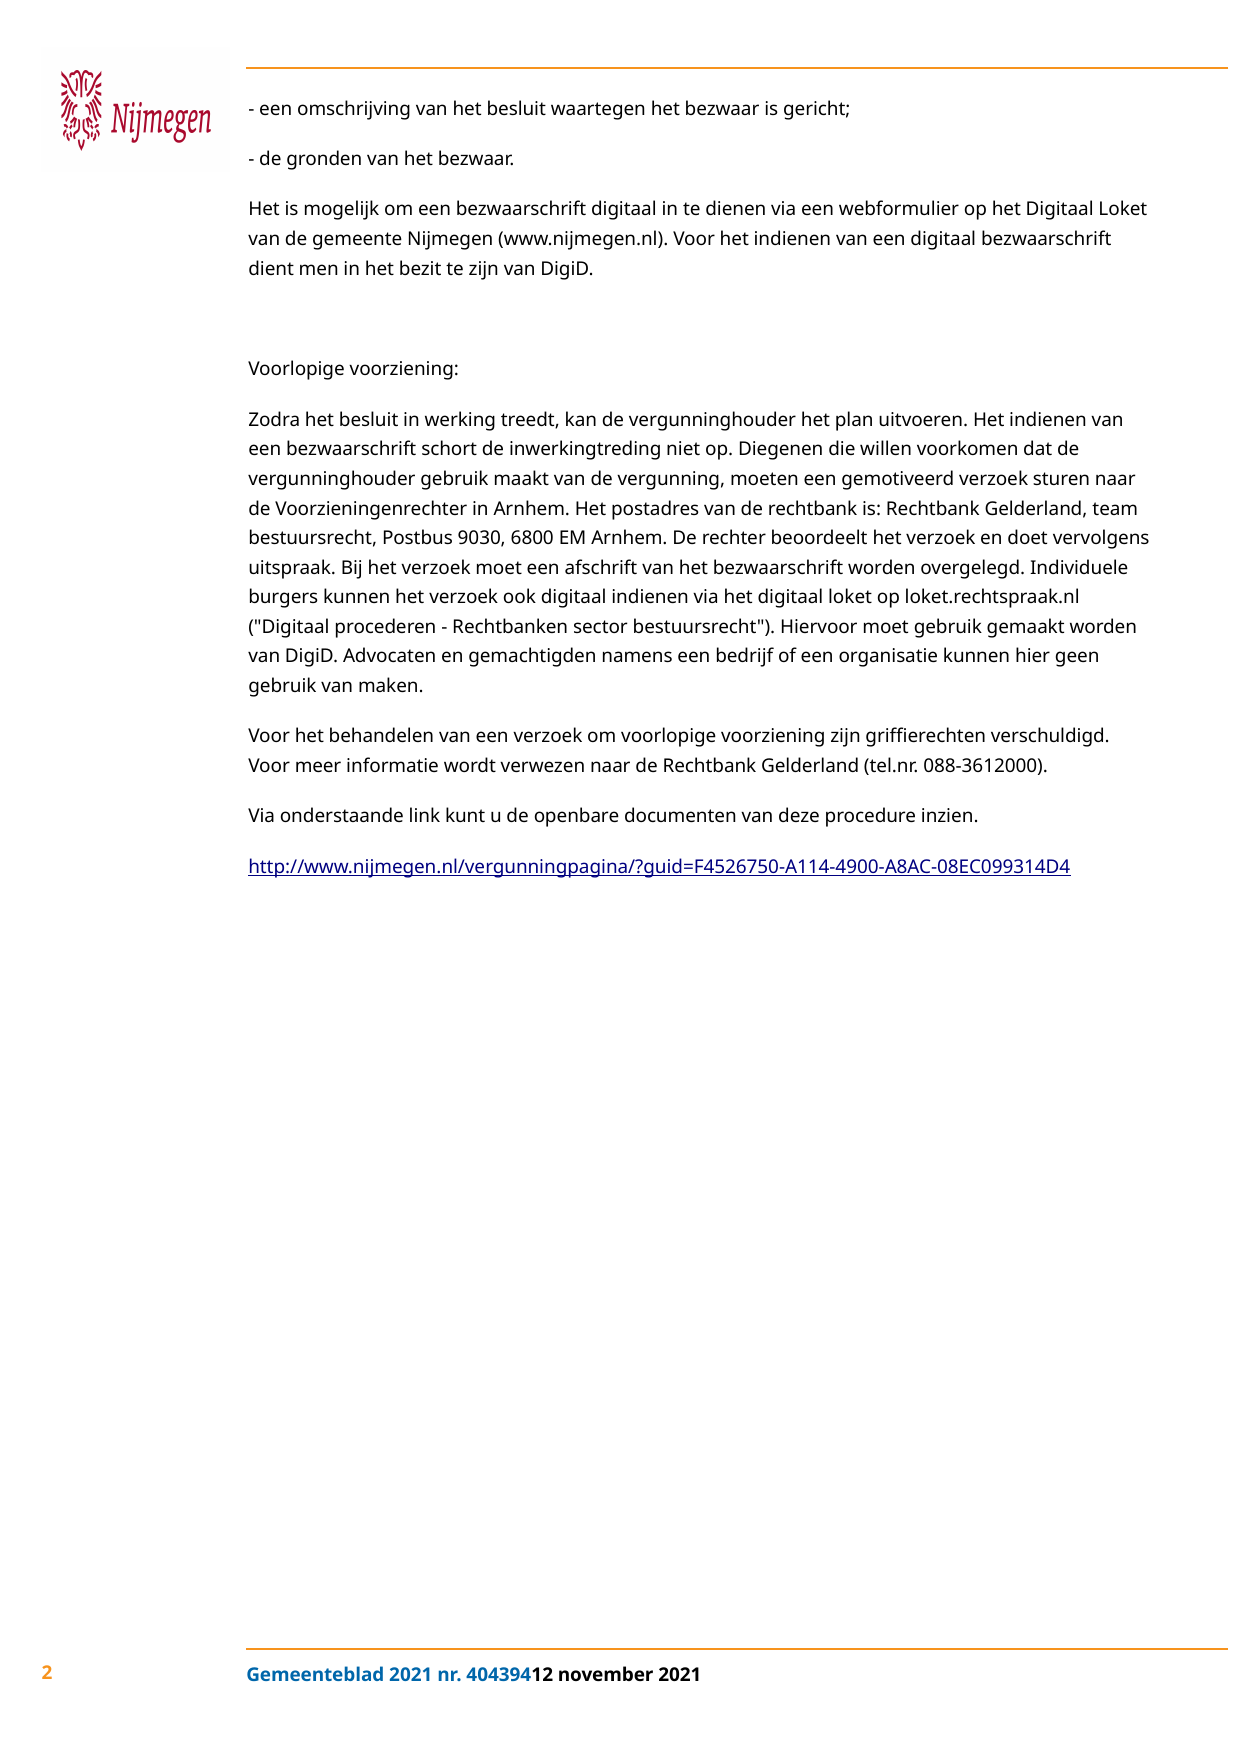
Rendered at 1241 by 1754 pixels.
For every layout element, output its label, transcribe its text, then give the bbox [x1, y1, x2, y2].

text Het is mogelijk om een bezwaarschrift digitaal in te dienen via een webformulier op het Digitaal Loket van de gemeente Nijmegen (www.nijmegen.nl). Voor het indienen van een digitaal bezwaarschrift dient men in het bezit te zijn van DigiD. [248, 196, 1152, 281]
picture [41, 47, 231, 172]
text - een omschrijving van het besluit waartegen het bezwaar is gericht; [248, 95, 1152, 121]
text Voor het behandelen van een verzoek om voorlopige voorziening zijn griffierechten verschuldigd. Voor meer informatie wordt verwezen naar de Rechtbank Gelderland (tel.nr. 088-3612000). [248, 723, 1152, 778]
text Zodra het besluit in werking treedt, kan de vergunninghouder het plan uitvoeren. Het indienen van een bezwaarschrift schort de inwerkingtreding niet op. Diegenen die willen voorkomen dat de vergunninghouder gebruik maakt van de vergunning, moeten een gemotiveerd verzoek sturen naar de Voorzieningenrechter in Arnhem. Het postadres van de rechtbank is: Rechtbank Gelderland, team bestuursrecht, Postbus 9030, 6800 EM Arnhem. De rechter beoordeelt het verzoek en doet vervolgens uitspraak. Bij het verzoek moet een afschrift van het bezwaarschrift worden overgelegd. Individuele burgers kunnen het verzoek ook digitaal indienen via het digitaal loket op loket.rechtspraak.nl ("Digitaal procederen - Rechtbanken sector bestuursrecht"). Hiervoor moet gebruik gemaakt worden van DigiD. Advocaten en gemachtigden namens een bedrijf of een organisatie kunnen hier geen gebruik van maken. [248, 406, 1152, 698]
text - de gronden van het bezwaar. [248, 145, 1152, 171]
text http://www.nijmegen.nl/vergunningpagina/?guid=F4526750-A114-4900-A8AC-08EC099314D4 [248, 853, 1152, 879]
text Voorlopige voorziening: [248, 356, 1152, 381]
text Via onderstaande link kunt u de openbare documenten van deze procedure inzien. [248, 803, 1152, 828]
